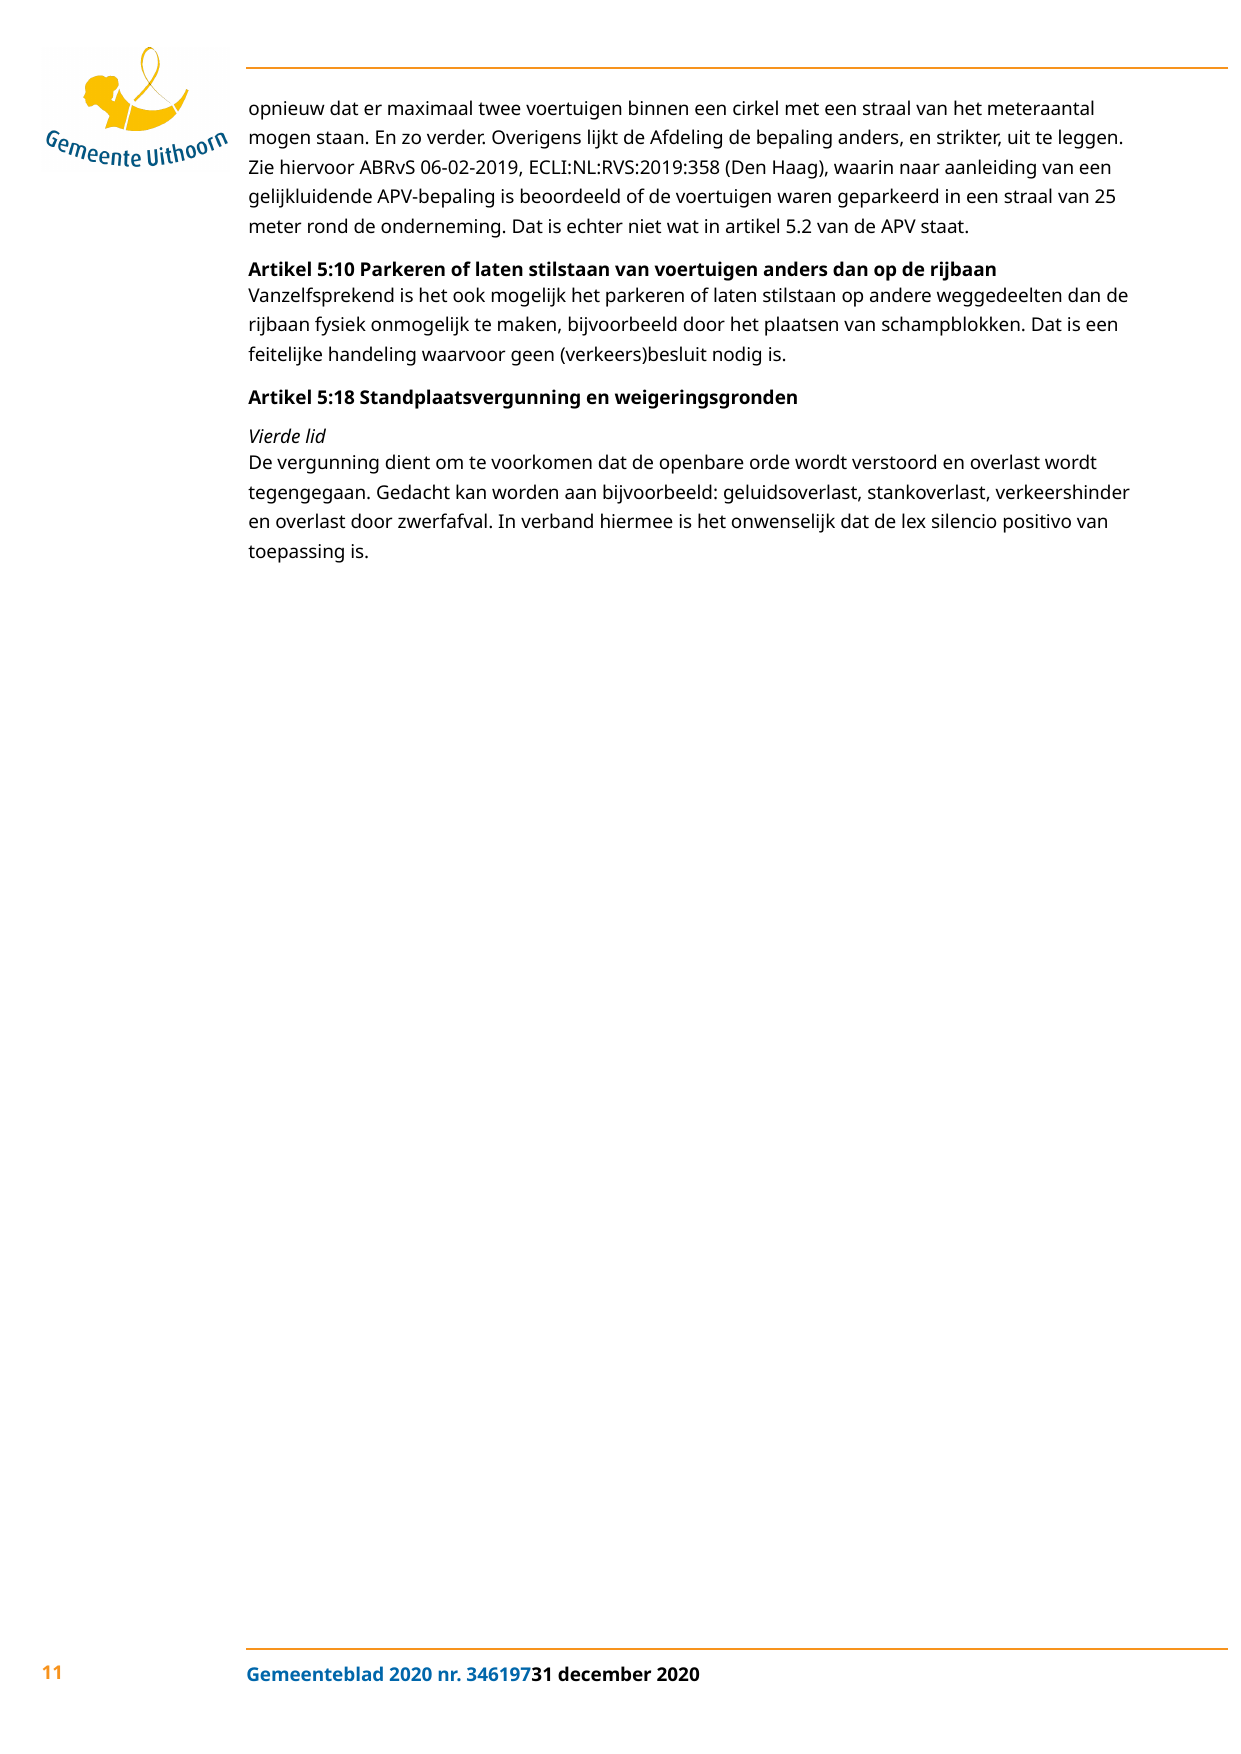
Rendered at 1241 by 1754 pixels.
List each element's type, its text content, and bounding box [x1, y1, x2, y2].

text Artikel 5:10 Parkeren of laten stilstaan van voertuigen anders dan op de rijbaan [248, 256, 1152, 282]
text opnieuw dat er maximaal twee voertuigen binnen een cirkel met een straal van het meteraantal mogen staan. En zo verder. Overigens lijkt de Afdeling de bepaling anders, en strikter, uit te leggen. Zie hiervoor ABRvS 06-02-2019, ECLI:NL:RVS:2019:358 (Den Haag), waarin naar aanleiding van een gelijkluidende APV-bepaling is beoordeeld of de voertuigen waren geparkeerd in een straal van 25 meter rond de onderneming. Dat is echter niet wat in artikel 5.2 van de APV staat. [248, 95, 1152, 239]
text Artikel 5:18 Standplaatsvergunning en weigeringsgronden [248, 384, 1152, 410]
text Vierde lid [248, 423, 1152, 449]
text De vergunning dient om te voorkomen dat de openbare orde wordt verstoord en overlast wordt tegengegaan. Gedacht kan worden aan bijvoorbeeld: geluidsoverlast, stankoverlast, verkeershinder en overlast door zwerfafval. In verband hiermee is het onwenselijk dat de lex silencio positivo van toepassing is. [248, 449, 1152, 564]
picture [41, 47, 231, 172]
text Vanzelfsprekend is het ook mogelijk het parkeren of laten stilstaan op andere weggedeelten dan de rijbaan fysiek onmogelijk te maken, bijvoorbeeld door het plaatsen van schampblokken. Dat is een feitelijke handeling waarvoor geen (verkeers)besluit nodig is. [248, 282, 1152, 367]
